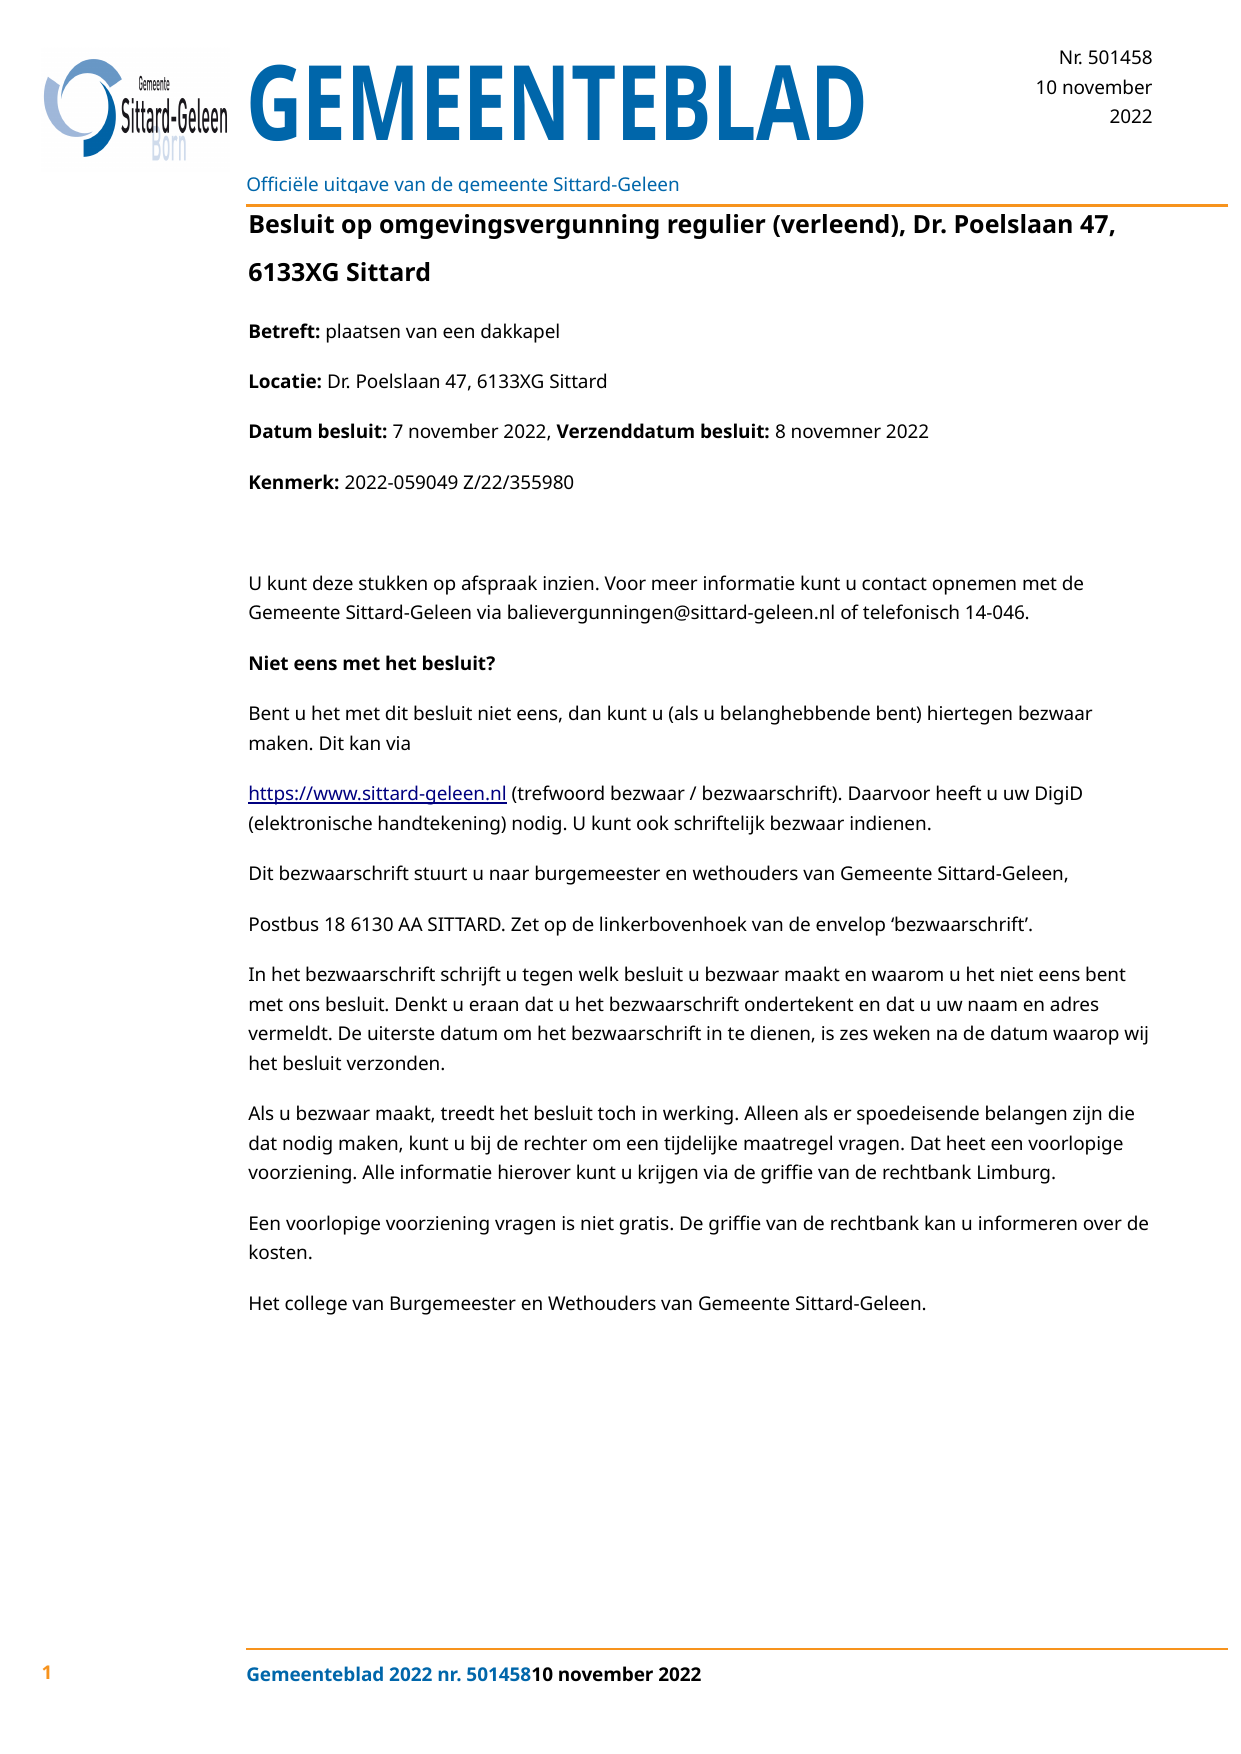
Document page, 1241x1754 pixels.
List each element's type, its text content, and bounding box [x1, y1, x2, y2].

text Het college van Burgemeester en Wethouders van Gemeente Sittard-Geleen. [248, 1290, 1152, 1316]
text Dit bezwaarschrift stuurt u naar burgemeester en wethouders van Gemeente Sittard-Geleen, [248, 860, 1152, 886]
text Als u bezwaar maakt, treedt het besluit toch in werking. Alleen als er spoedeisende belangen zijn die dat nodig maken, kunt u bij de rechter om een tijdelijke maatregel vragen. Dat heet een voorlopige voorziening. Alle informatie hierover kunt u krijgen via de griffie van de rechtbank Limburg. [248, 1100, 1152, 1185]
text Bent u het met dit besluit niet eens, dan kunt u (als u belanghebbende bent) hiertegen bezwaar maken. Dit kan via [248, 700, 1152, 756]
text Datum besluit: 7 november 2022, Verzenddatum besluit: 8 novemner 2022 [248, 419, 1152, 444]
text Besluit op omgevingsvergunning regulier (verleend), Dr. Poelslaan 47, 6133XG Sittard [248, 207, 1152, 288]
text Postbus 18 6130 AA SITTARD. Zet op de linkerbovenhoek van de envelop ‘bezwaarschrift’. [248, 911, 1152, 937]
text Kenmerk: 2022-059049 Z/22/355980 [248, 469, 1152, 495]
text U kunt deze stukken op afspraak inzien. Voor meer informatie kunt u contact opnemen met de Gemeente Sittard-Geleen via balievergunningen@sittard-geleen.nl of telefonisch 14-046. [248, 570, 1152, 625]
text Betreft: plaatsen van een dakkapel [248, 318, 1152, 344]
text In het bezwaarschrift schrijft u tegen welk besluit u bezwaar maakt en waarom u het niet eens bent met ons besluit. Denkt u eraan dat u het bezwaarschrift ondertekent en dat u uw naam en adres vermeldt. De uiterste datum om het bezwaarschrift in te dienen, is zes weken na de datum waarop wij het besluit verzonden. [248, 961, 1152, 1076]
text Een voorlopige voorziening vragen is niet gratis. De griffie van de rechtbank kan u informeren over de kosten. [248, 1210, 1152, 1265]
text https://www.sittard-geleen.nl (trefwoord bezwaar / bezwaarschrift). Daarvoor heeft u uw DigiD (elektronische handtekening) nodig. U kunt ook schriftelijk bezwaar indienen. [248, 780, 1152, 836]
picture [41, 47, 231, 172]
text Locatie: Dr. Poelslaan 47, 6133XG Sittard [248, 368, 1152, 394]
text Niet eens met het besluit? [248, 650, 1152, 676]
